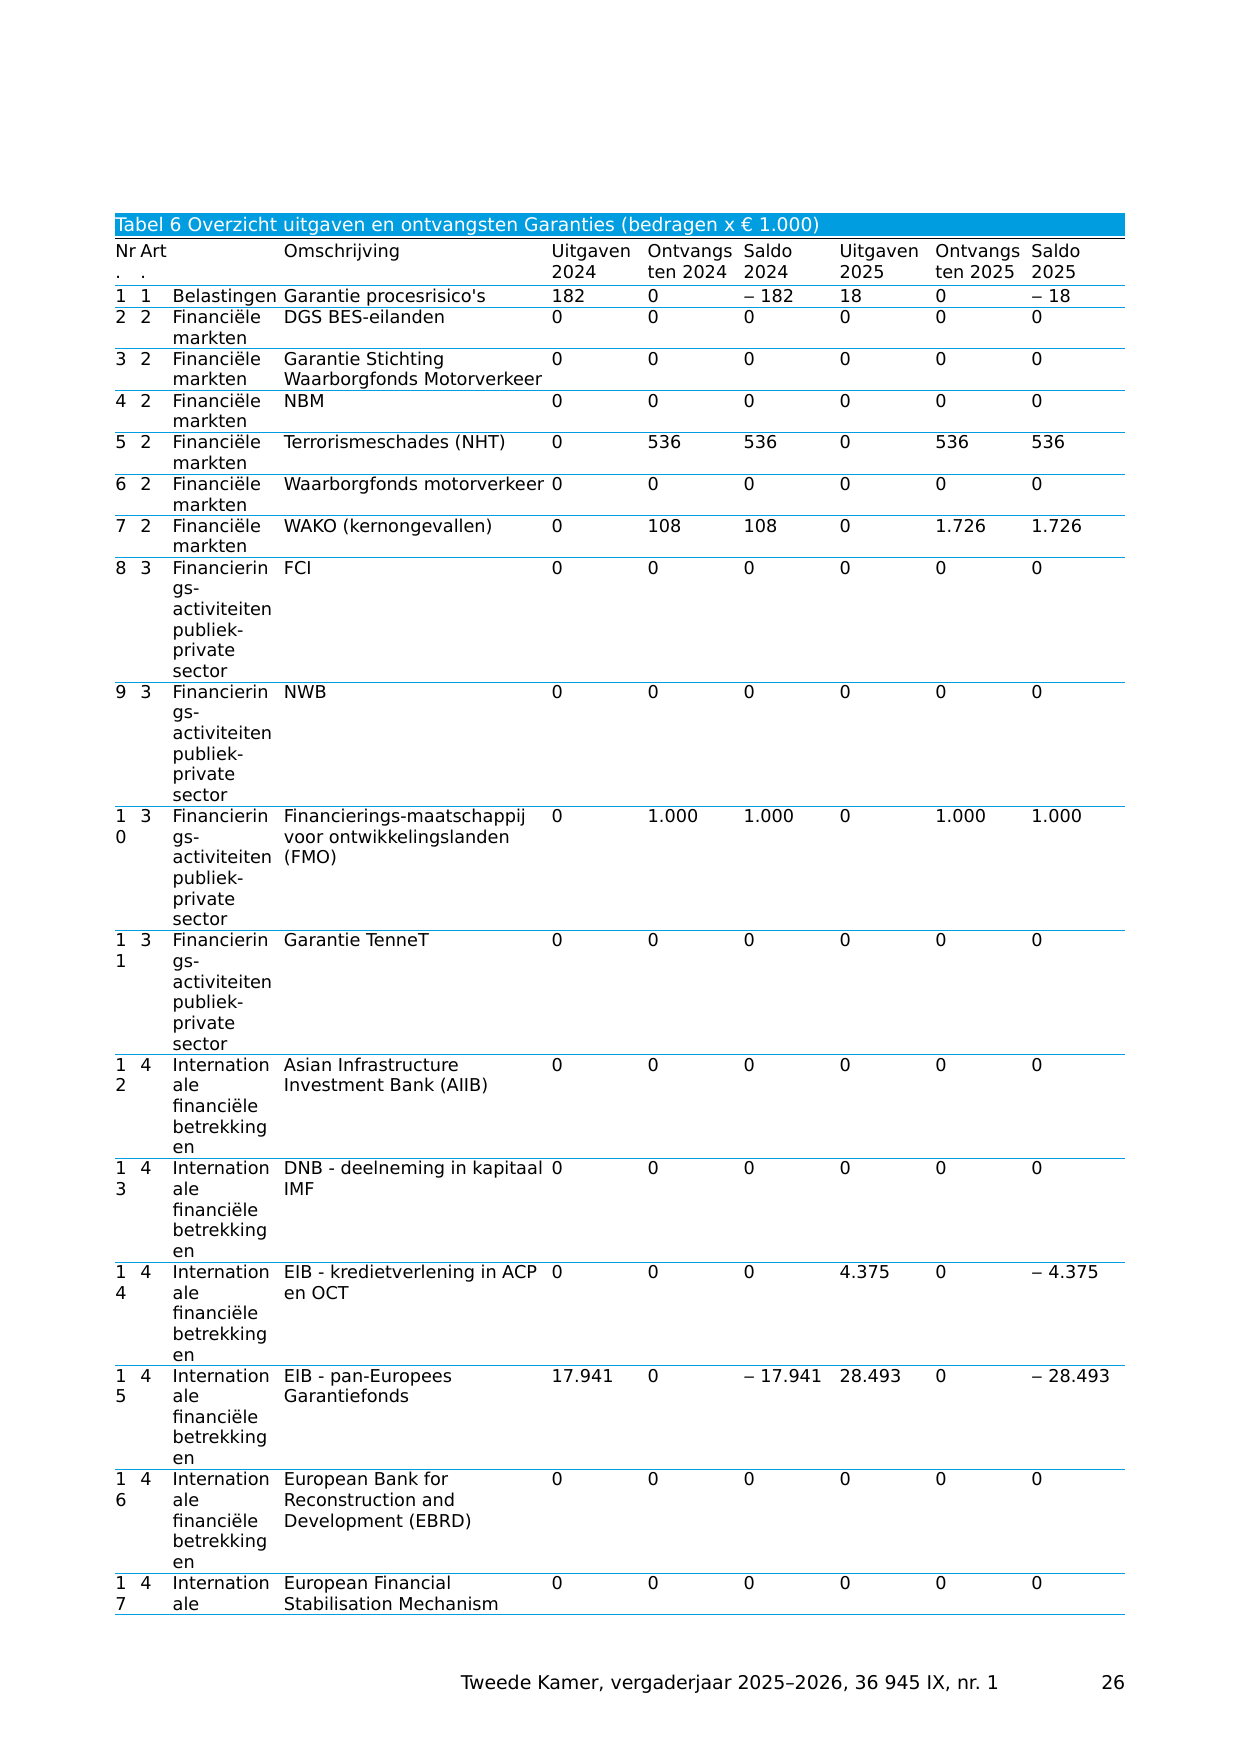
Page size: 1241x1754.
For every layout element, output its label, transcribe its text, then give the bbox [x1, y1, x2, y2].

table_cell 0 [740, 1055, 836, 1158]
table_cell 0 [740, 931, 836, 1054]
table_cell 0 [932, 349, 1028, 390]
table_cell 0 [645, 1263, 740, 1365]
table_cell 0 [645, 1159, 740, 1261]
table_cell 108 [645, 516, 740, 557]
table_cell 4 [137, 1470, 169, 1572]
table_cell DNB - deelneming in kapitaal IMF [281, 1159, 548, 1261]
table_cell 0 [836, 1470, 932, 1572]
table_cell 0 [645, 683, 740, 806]
table_cell 0 [932, 931, 1028, 1054]
table_cell 0 [932, 1263, 1028, 1365]
table_cell Financiële markten [170, 391, 281, 432]
table_cell 0 [740, 1263, 836, 1365]
table_cell 0 [932, 308, 1028, 348]
table_cell 0 [645, 931, 740, 1054]
table_cell 536 [645, 433, 740, 473]
table_cell 1.000 [740, 807, 836, 930]
table_cell Ontvangsten 2024 [645, 239, 740, 285]
table_cell Internationale [170, 1574, 281, 1614]
table_cell 4 [137, 1366, 169, 1469]
table_cell 11 [115, 931, 137, 1054]
table_cell 3 [137, 683, 169, 806]
table_cell 0 [836, 391, 932, 432]
table_cell Financierings-activiteiten publiek-private sector [170, 931, 281, 1054]
table_cell ‒ 4.375 [1028, 1263, 1125, 1365]
table_cell 0 [549, 391, 644, 432]
table_cell 4 [137, 1055, 169, 1158]
table_cell Internationale financiële betrekkingen [170, 1470, 281, 1572]
table_cell European Financial Stabilisation Mechanism [281, 1574, 548, 1614]
table_cell 18 [836, 286, 932, 306]
table_cell 0 [836, 807, 932, 930]
table_cell 0 [740, 349, 836, 390]
table_cell 0 [836, 308, 932, 348]
table_cell 0 [549, 1263, 644, 1365]
table_cell 1.000 [932, 807, 1028, 930]
table_cell 0 [645, 286, 740, 306]
table_cell 13 [115, 1159, 137, 1261]
table_cell Internationale financiële betrekkingen [170, 1159, 281, 1261]
table_cell 0 [836, 475, 932, 515]
table_cell 0 [932, 1366, 1028, 1469]
table_cell 536 [740, 433, 836, 473]
table_cell 0 [645, 475, 740, 515]
table_cell 0 [740, 475, 836, 515]
table_cell 0 [645, 1574, 740, 1614]
table_cell 5 [115, 433, 137, 473]
table_cell 1.726 [932, 516, 1028, 557]
table_cell 8 [115, 558, 137, 681]
table_cell 0 [645, 558, 740, 681]
table_cell 0 [740, 391, 836, 432]
table_cell Saldo 2025 [1028, 239, 1125, 285]
table_cell ‒ 182 [740, 286, 836, 306]
table_cell 0 [932, 1159, 1028, 1261]
table_cell 15 [115, 1366, 137, 1469]
table_cell Art. [137, 239, 169, 285]
table_cell 0 [836, 516, 932, 557]
table_cell 0 [836, 683, 932, 806]
table_cell 0 [1028, 683, 1125, 806]
table_cell EIB - pan-Europees Garantiefonds [281, 1366, 548, 1469]
table_cell 0 [549, 807, 644, 930]
table_cell ‒ 17.941 [740, 1366, 836, 1469]
table_cell 0 [1028, 1055, 1125, 1158]
table_cell 2 [137, 391, 169, 432]
table_cell DGS BES-eilanden [281, 308, 548, 348]
table_cell 4 [115, 391, 137, 432]
table_cell 6 [115, 475, 137, 515]
table_cell 0 [836, 349, 932, 390]
table_cell 0 [549, 683, 644, 806]
table_cell 0 [549, 308, 644, 348]
table_cell 3 [137, 558, 169, 681]
table_cell Garantie TenneT [281, 931, 548, 1054]
table_cell Asian Infrastructure Investment Bank (AIIB) [281, 1055, 548, 1158]
table_cell Financiële markten [170, 349, 281, 390]
table_cell 10 [115, 807, 137, 930]
table_cell 0 [932, 558, 1028, 681]
table_cell 0 [740, 1159, 836, 1261]
table_cell 0 [549, 1159, 644, 1261]
table_cell 0 [645, 1470, 740, 1572]
table_cell 0 [740, 1470, 836, 1572]
table_cell Uitgaven 2024 [549, 239, 644, 285]
table_cell 0 [549, 516, 644, 557]
table_cell 2 [137, 349, 169, 390]
table_cell 1.726 [1028, 516, 1125, 557]
table_cell 0 [645, 391, 740, 432]
table_cell 0 [932, 286, 1028, 306]
table_cell Financierings-activiteiten publiek-private sector [170, 683, 281, 806]
table_cell 0 [549, 475, 644, 515]
table_cell Saldo 2024 [740, 239, 836, 285]
table_cell 0 [932, 475, 1028, 515]
table_cell 2 [115, 308, 137, 348]
table_cell 0 [740, 308, 836, 348]
table_cell 17 [115, 1574, 137, 1614]
table_cell Garantie Stichting Waarborgfonds Motorverkeer [281, 349, 548, 390]
table_cell ‒ 18 [1028, 286, 1125, 306]
table_cell 0 [549, 931, 644, 1054]
table_cell 0 [836, 558, 932, 681]
table_cell 0 [932, 1574, 1028, 1614]
table_cell Financierings-activiteiten publiek-private sector [170, 558, 281, 681]
table_cell Ontvangsten 2025 [932, 239, 1028, 285]
table_cell 1.000 [645, 807, 740, 930]
table_cell 0 [645, 308, 740, 348]
table_cell 1.000 [1028, 807, 1125, 930]
table_cell Financiële markten [170, 516, 281, 557]
table_cell 4 [137, 1574, 169, 1614]
table_cell 9 [115, 683, 137, 806]
table_cell 7 [115, 516, 137, 557]
table_cell 536 [1028, 433, 1125, 473]
table_cell 0 [549, 433, 644, 473]
table_cell Internationale financiële betrekkingen [170, 1055, 281, 1158]
table_cell 0 [645, 1055, 740, 1158]
table_cell 0 [1028, 391, 1125, 432]
table_cell Financiële markten [170, 433, 281, 473]
table_cell Uitgaven 2025 [836, 239, 932, 285]
table_cell Nr. [115, 239, 137, 285]
table_cell 0 [1028, 475, 1125, 515]
table_cell 0 [645, 349, 740, 390]
table_cell 182 [549, 286, 644, 306]
table_cell 0 [1028, 1574, 1125, 1614]
table_cell 14 [115, 1263, 137, 1365]
table_cell FCI [281, 558, 548, 681]
table_cell 12 [115, 1055, 137, 1158]
table_cell 1 [115, 286, 137, 306]
table_cell 2 [137, 475, 169, 515]
table_cell 0 [740, 683, 836, 806]
table_cell 1 [137, 286, 169, 306]
table_cell 108 [740, 516, 836, 557]
table_cell Garantie procesrisico's [281, 286, 548, 306]
table_cell 0 [932, 1470, 1028, 1572]
table_cell Financiële markten [170, 308, 281, 348]
table_cell Financierings-maatschappij voor ontwikkelingslanden (FMO) [281, 807, 548, 930]
table_cell 0 [1028, 349, 1125, 390]
table_cell 0 [549, 349, 644, 390]
table_cell European Bank for Reconstruction and Development (EBRD) [281, 1470, 548, 1572]
table_cell 0 [549, 558, 644, 681]
table_cell 3 [137, 931, 169, 1054]
table_cell 4.375 [836, 1263, 932, 1365]
table_cell 0 [1028, 308, 1125, 348]
table_cell [170, 239, 281, 285]
table_cell EIB - kredietverlening in ACP en OCT [281, 1263, 548, 1365]
table_cell 0 [740, 1574, 836, 1614]
table_cell 0 [1028, 1470, 1125, 1572]
table_cell 0 [549, 1470, 644, 1572]
table_cell Internationale financiële betrekkingen [170, 1263, 281, 1365]
table_cell WAKO (kernongevallen) [281, 516, 548, 557]
table_cell 2 [137, 516, 169, 557]
table_cell 0 [932, 1055, 1028, 1158]
table_cell Financierings-activiteiten publiek-private sector [170, 807, 281, 930]
table_cell Omschrijving [281, 239, 548, 285]
table_cell 536 [932, 433, 1028, 473]
table_cell 0 [549, 1055, 644, 1158]
table_cell Belastingen [170, 286, 281, 306]
table_cell NWB [281, 683, 548, 806]
table_cell 16 [115, 1470, 137, 1572]
table_cell 0 [836, 1055, 932, 1158]
table_cell 0 [836, 1574, 932, 1614]
table_cell 17.941 [549, 1366, 644, 1469]
table_cell ‒ 28.493 [1028, 1366, 1125, 1469]
table_cell 3 [137, 807, 169, 930]
table_cell Internationale financiële betrekkingen [170, 1366, 281, 1469]
table_cell 0 [932, 391, 1028, 432]
table_cell 0 [740, 558, 836, 681]
table_cell 4 [137, 1263, 169, 1365]
table_cell 2 [137, 433, 169, 473]
table_cell 0 [836, 433, 932, 473]
table_cell 28.493 [836, 1366, 932, 1469]
table_cell 3 [115, 349, 137, 390]
table_cell Waarborgfonds motorverkeer [281, 475, 548, 515]
table_cell NBM [281, 391, 548, 432]
table_cell 0 [1028, 931, 1125, 1054]
table_cell 0 [932, 683, 1028, 806]
table_cell 0 [1028, 558, 1125, 681]
table_cell 0 [1028, 1159, 1125, 1261]
table_cell 4 [137, 1159, 169, 1261]
table_cell Financiële markten [170, 475, 281, 515]
table_cell 0 [836, 1159, 932, 1261]
table_cell 0 [549, 1574, 644, 1614]
table_cell Terrorismeschades (NHT) [281, 433, 548, 473]
table_cell 2 [137, 308, 169, 348]
table_cell 0 [836, 931, 932, 1054]
table_cell 0 [645, 1366, 740, 1469]
